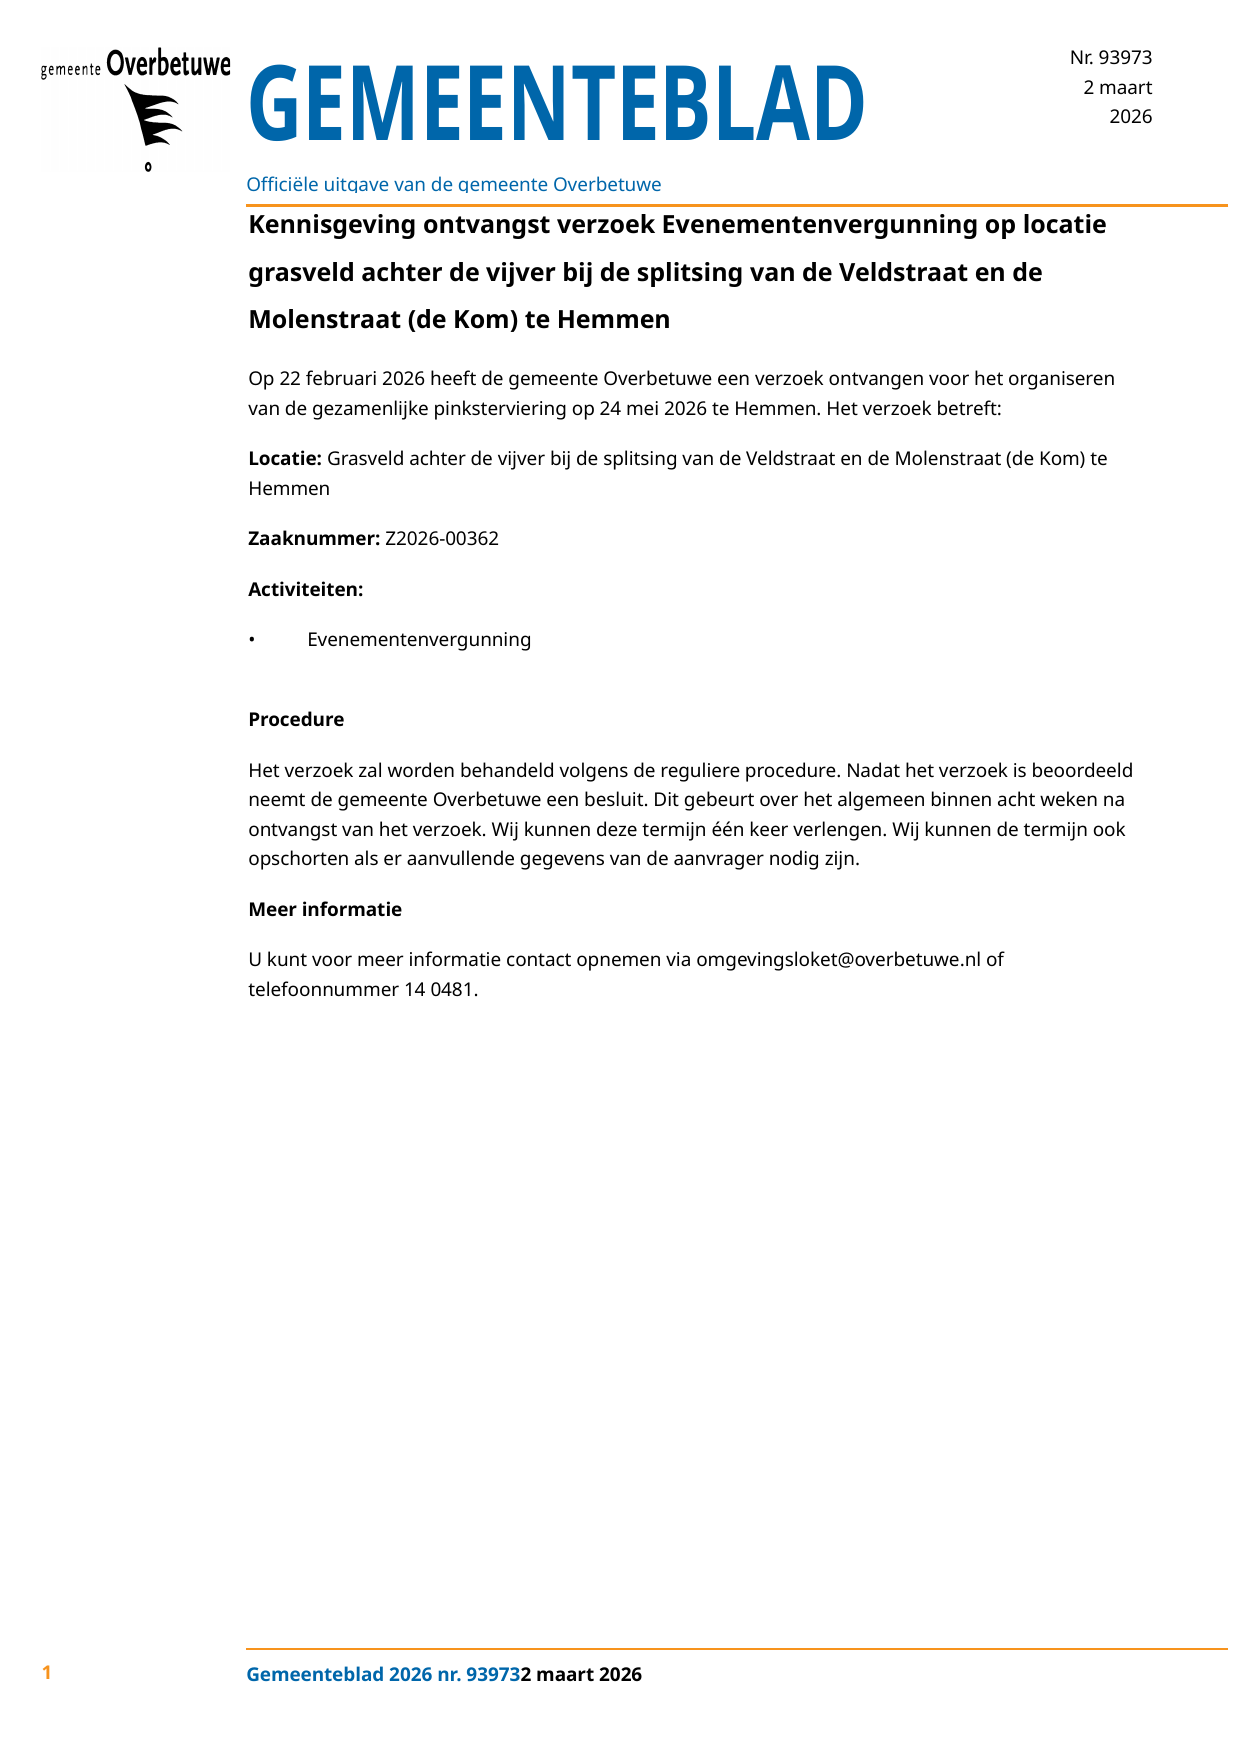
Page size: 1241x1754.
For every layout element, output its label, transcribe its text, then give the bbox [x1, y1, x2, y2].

text Activiteiten: [248, 576, 1152, 602]
text Zaaknummer: Z2026-00362 [248, 526, 1152, 551]
text Procedure [248, 706, 1152, 732]
text Locatie: Grasveld achter de vijver bij de splitsing van de Veldstraat en de Molenstraat (de Kom) te Hemmen [248, 446, 1152, 501]
picture [41, 47, 231, 172]
list Evenementenvergunning [248, 626, 1152, 652]
text U kunt voor meer informatie contact opnemen via omgevingsloket@overbetuwe.nl of telefoonnummer 14 0481. [248, 946, 1152, 1002]
text Op 22 februari 2026 heeft de gemeente Overbetuwe een verzoek ontvangen voor het organiseren van de gezamenlijke pinksterviering op 24 mei 2026 te Hemmen. Het verzoek betreft: [248, 366, 1152, 421]
text Kennisgeving ontvangst verzoek Evenementenvergunning op locatie grasveld achter de vijver bij de splitsing van de Veldstraat en de Molenstraat (de Kom) te Hemmen [248, 207, 1152, 336]
text Het verzoek zal worden behandeld volgens de reguliere procedure. Nadat het verzoek is beoordeeld neemt de gemeente Overbetuwe een besluit. Dit gebeurt over het algemeen binnen acht weken na ontvangst van het verzoek. Wij kunnen deze termijn één keer verlengen. Wij kunnen de termijn ook opschorten als er aanvullende gegevens van de aanvrager nodig zijn. [248, 757, 1152, 871]
text Meer informatie [248, 896, 1152, 922]
